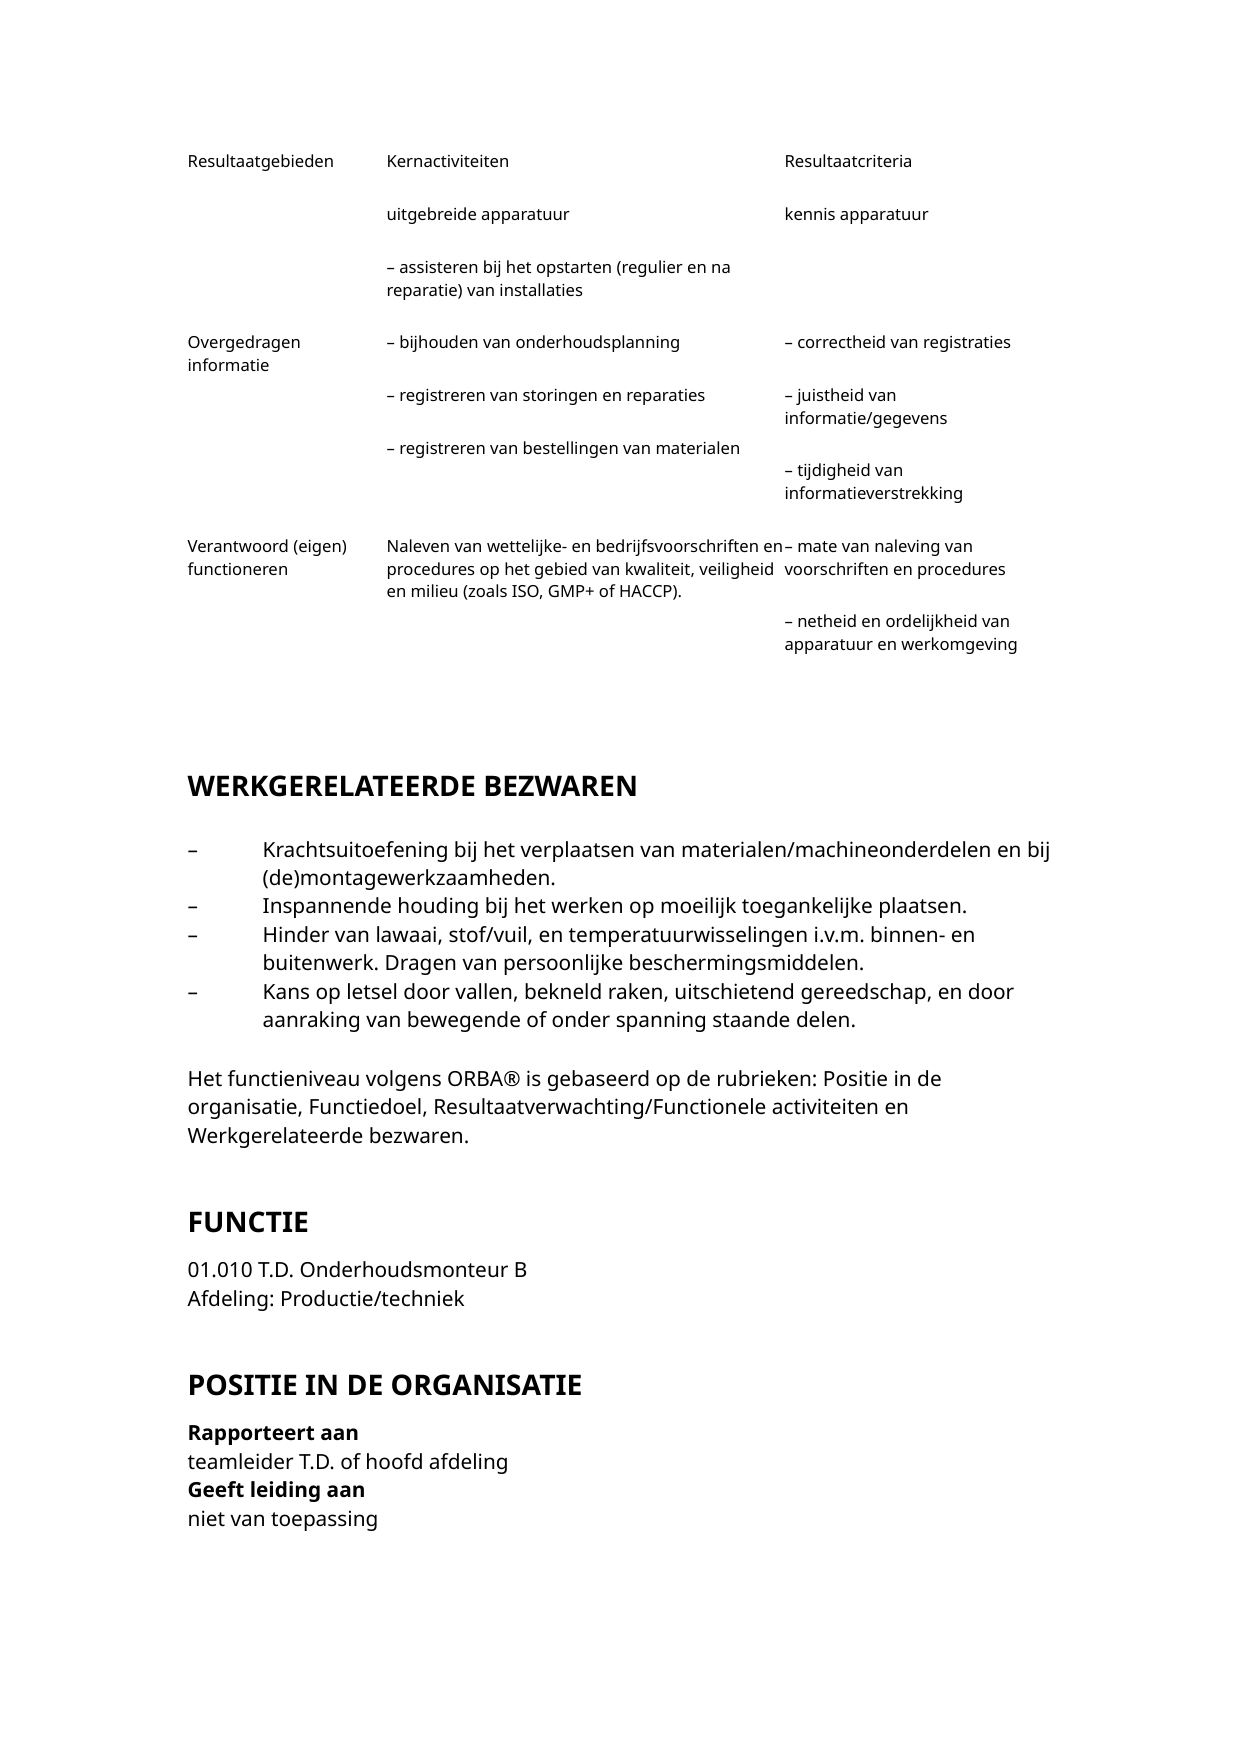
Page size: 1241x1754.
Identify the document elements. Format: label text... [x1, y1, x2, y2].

table_header Resultaatgebieden [188, 150, 386, 203]
table_cell Overgedragen informatie [188, 331, 386, 534]
text Rapporteert aan [187, 1418, 1053, 1447]
table_header Kernactiviteiten [386, 150, 784, 203]
list Inspannende houding bij het werken op moeilijk toegankelijke plaatsen. [187, 892, 1053, 920]
table_cell kennis apparatuur [784, 203, 1053, 331]
table_cell [188, 203, 386, 331]
table_cell – mate van naleving van voorschriften en procedures – netheid en ordelijkheid van apparatuur en werkomgeving [784, 534, 1053, 685]
text teamleider T.D. of hoofd afdeling [187, 1447, 1053, 1475]
subtitle POSITIE IN DE ORGANISATIE [187, 1365, 1053, 1403]
table_cell Naleven van wettelijke- en bedrijfsvoorschriften en procedures op het gebied van kwaliteit, veiligheid en milieu (zoals ISO, GMP+ of HACCP). [386, 534, 784, 685]
list Kans op letsel door vallen, bekneld raken, uitschietend gereedschap, en door aanraking van bewegende of onder spanning staande delen. [187, 977, 1053, 1034]
subtitle FUNCTIE [187, 1202, 1053, 1240]
table_cell uitgebreide apparatuur – assisteren bij het opstarten (regulier en na reparatie) van installaties [386, 203, 784, 331]
list Krachtsuitoefening bij het verplaatsen van materialen/machineonderdelen en bij (de)montagewerkzaamheden. [187, 835, 1053, 892]
table_header Resultaatcriteria [784, 150, 1053, 203]
text niet van toepassing [187, 1504, 1053, 1532]
text Het functieniveau volgens ORBA® is gebaseerd op de rubrieken: Positie in de organisatie, Functiedoel, Resultaatverwachting/Functionele activiteiten en Werkgerelateerde bezwaren. [187, 1064, 1053, 1149]
list Hinder van lawaai, stof/vuil, en temperatuurwisselingen i.v.m. binnen- en buitenwerk. Dragen van persoonlijke beschermingsmiddelen. [187, 920, 1053, 977]
table_cell – correctheid van registraties – juistheid van informatie/gegevens – tijdigheid van informatieverstrekking [784, 331, 1053, 534]
text Geeft leiding aan [187, 1475, 1053, 1504]
subtitle WERKGERELATEERDE BEZWAREN [187, 766, 1053, 805]
text 01.010 T.D. Onderhoudsmonteur B [187, 1255, 1053, 1284]
table_cell Verantwoord (eigen) functioneren [188, 534, 386, 685]
text Afdeling: Productie/techniek [187, 1284, 1053, 1312]
table_cell – bijhouden van onderhoudsplanning – registreren van storingen en reparaties – registreren van bestellingen van materialen [386, 331, 784, 534]
